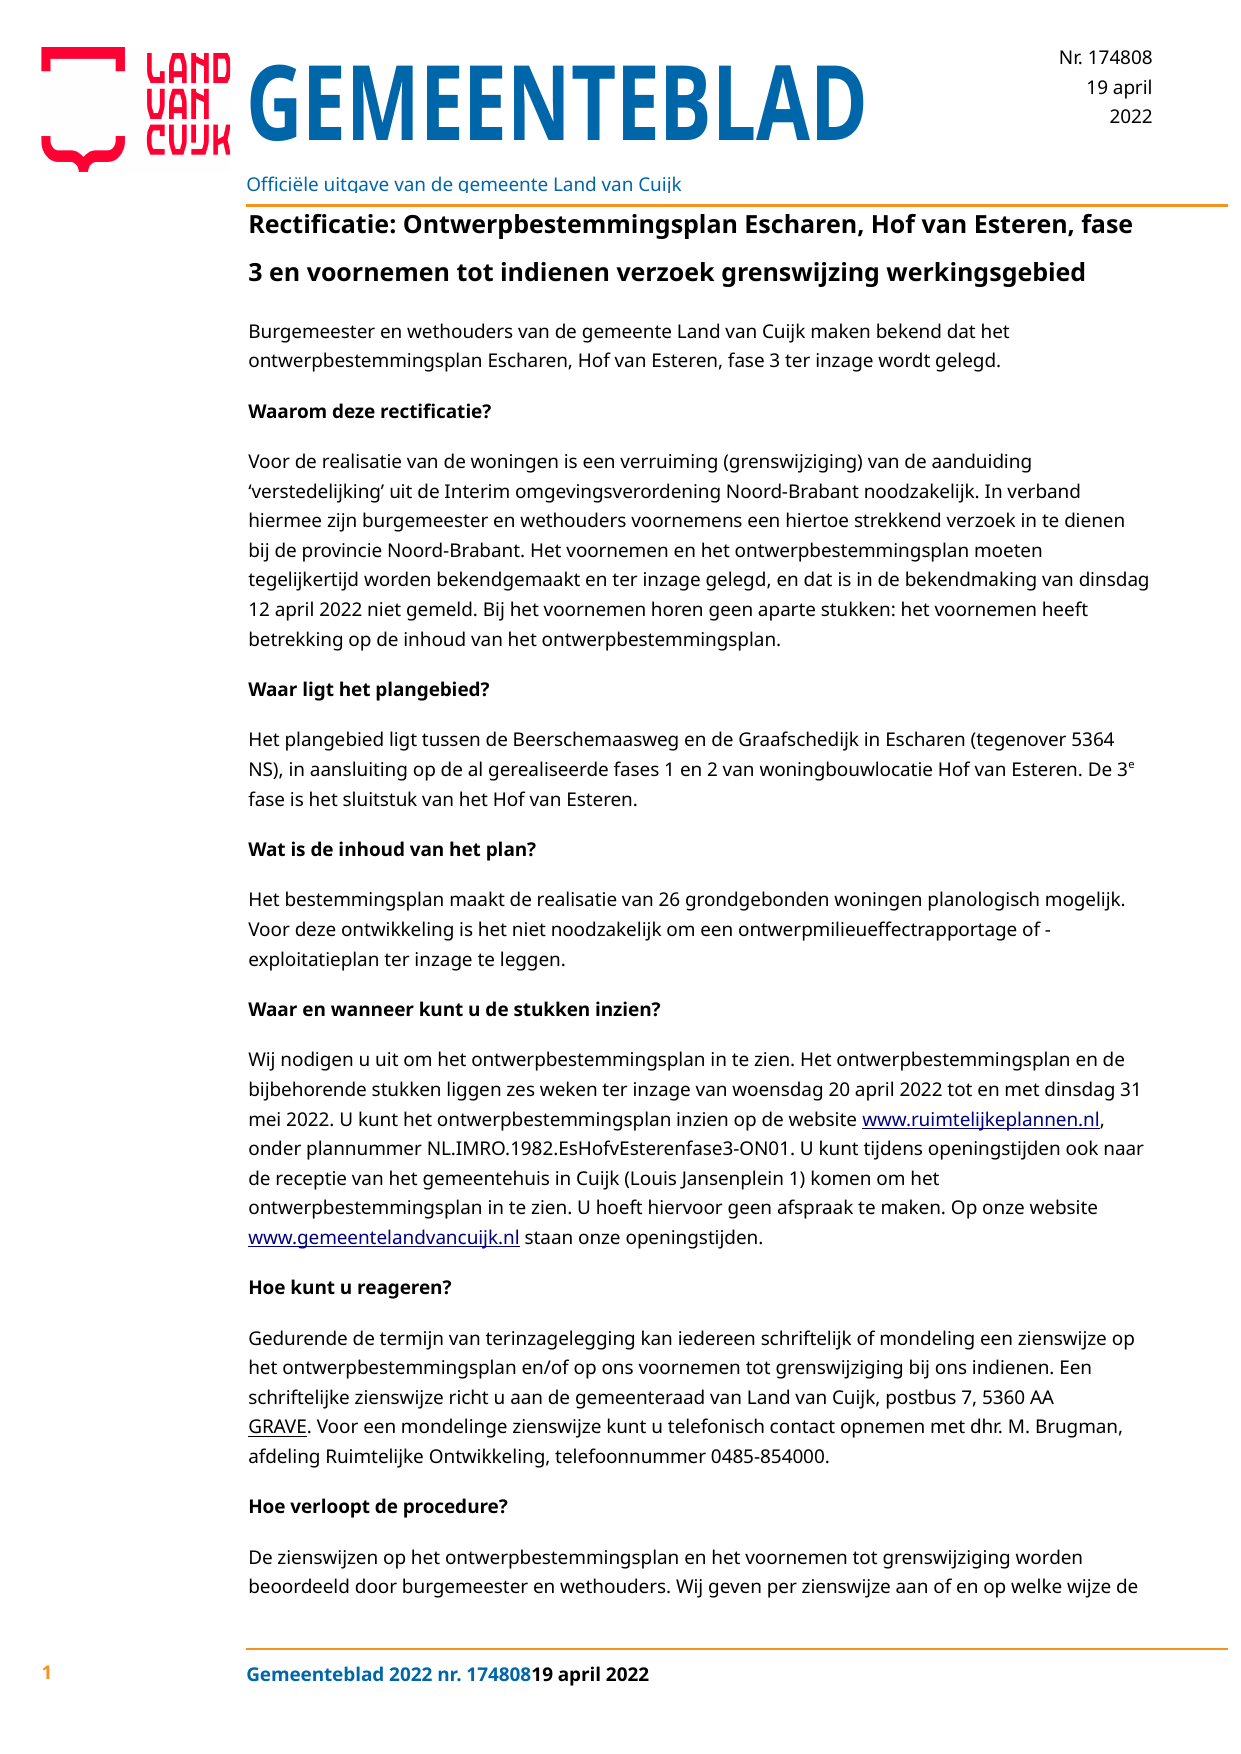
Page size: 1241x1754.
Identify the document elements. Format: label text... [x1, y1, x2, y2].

text Hoe kunt u reageren? [248, 1274, 1152, 1300]
text Waar en wanneer kunt u de stukken inzien? [248, 996, 1152, 1022]
text Waar ligt het plangebied? [248, 676, 1152, 702]
text Burgemeester en wethouders van de gemeente Land van Cuijk maken bekend dat het ontwerpbestemmingsplan Escharen, Hof van Esteren, fase 3 ter inzage wordt gelegd. [248, 318, 1152, 373]
text Wat is de inhoud van het plan? [248, 836, 1152, 862]
text De zienswijzen op het ontwerpbestemmingsplan en het voornemen tot grenswijziging worden beoordeeld door burgemeester en wethouders. Wij geven per zienswijze aan of en op welke wijze de [248, 1544, 1152, 1599]
text Het bestemmingsplan maakt de realisatie van 26 grondgebonden woningen planologisch mogelijk. Voor deze ontwikkeling is het niet noodzakelijk om een ontwerpmilieueffectrapportage of -exploitatieplan ter inzage te leggen. [248, 887, 1152, 972]
text Voor de realisatie van de woningen is een verruiming (grenswijziging) van de aanduiding ‘verstedelijking’ uit de Interim omgevingsverordening Noord-Brabant noodzakelijk. In verband hiermee zijn burgemeester en wethouders voornemens een hiertoe strekkend verzoek in te dienen bij de provincie Noord-Brabant. Het voornemen en het ontwerpbestemmingsplan moeten tegelijkertijd worden bekendgemaakt en ter inzage gelegd, en dat is in de bekendmaking van dinsdag 12 april 2022 niet gemeld. Bij het voornemen horen geen aparte stukken: het voornemen heeft betrekking op de inhoud van het ontwerpbestemmingsplan. [248, 448, 1152, 652]
text Hoe verloopt de procedure? [248, 1494, 1152, 1519]
picture [41, 47, 231, 172]
text Gedurende de termijn van terinzagelegging kan iedereen schriftelijk of mondeling een zienswijze op het ontwerpbestemmingsplan en/of op ons voornemen tot grenswijziging bij ons indienen. Een schriftelijke zienswijze richt u aan de gemeenteraad van Land van Cuijk, postbus 7, 5360 AA GRAVE. Voor een mondelinge zienswijze kunt u telefonisch contact opnemen met dhr. M. Brugman, afdeling Ruimtelijke Ontwikkeling, telefoonnummer 0485-854000. [248, 1325, 1152, 1469]
text Wij nodigen u uit om het ontwerpbestemmingsplan in te zien. Het ontwerpbestemmingsplan en de bijbehorende stukken liggen zes weken ter inzage van woensdag 20 april 2022 tot en met dinsdag 31 mei 2022. U kunt het ontwerpbestemmingsplan inzien op de website www.ruimtelijkeplannen.nl, onder plannummer NL.IMRO.1982.EsHofvEsterenfase3-ON01. U kunt tijdens openingstijden ook naar de receptie van het gemeentehuis in Cuijk (Louis Jansenplein 1) komen om het ontwerpbestemmingsplan in te zien. U hoeft hiervoor geen afspraak te maken. Op onze website www.gemeentelandvancuijk.nl staan onze openingstijden. [248, 1047, 1152, 1250]
text Rectificatie: Ontwerpbestemmingsplan Escharen, Hof van Esteren, fase 3 en voornemen tot indienen verzoek grenswijzing werkingsgebied [248, 207, 1152, 288]
text Het plangebied ligt tussen de Beerschemaasweg en de Graafschedijk in Escharen (tegenover 5364 NS), in aansluiting op de al gerealiseerde fases 1 en 2 van woningbouwlocatie Hof van Esteren. De 3e fase is het sluitstuk van het Hof van Esteren. [248, 727, 1152, 812]
text Waarom deze rectificatie? [248, 398, 1152, 424]
